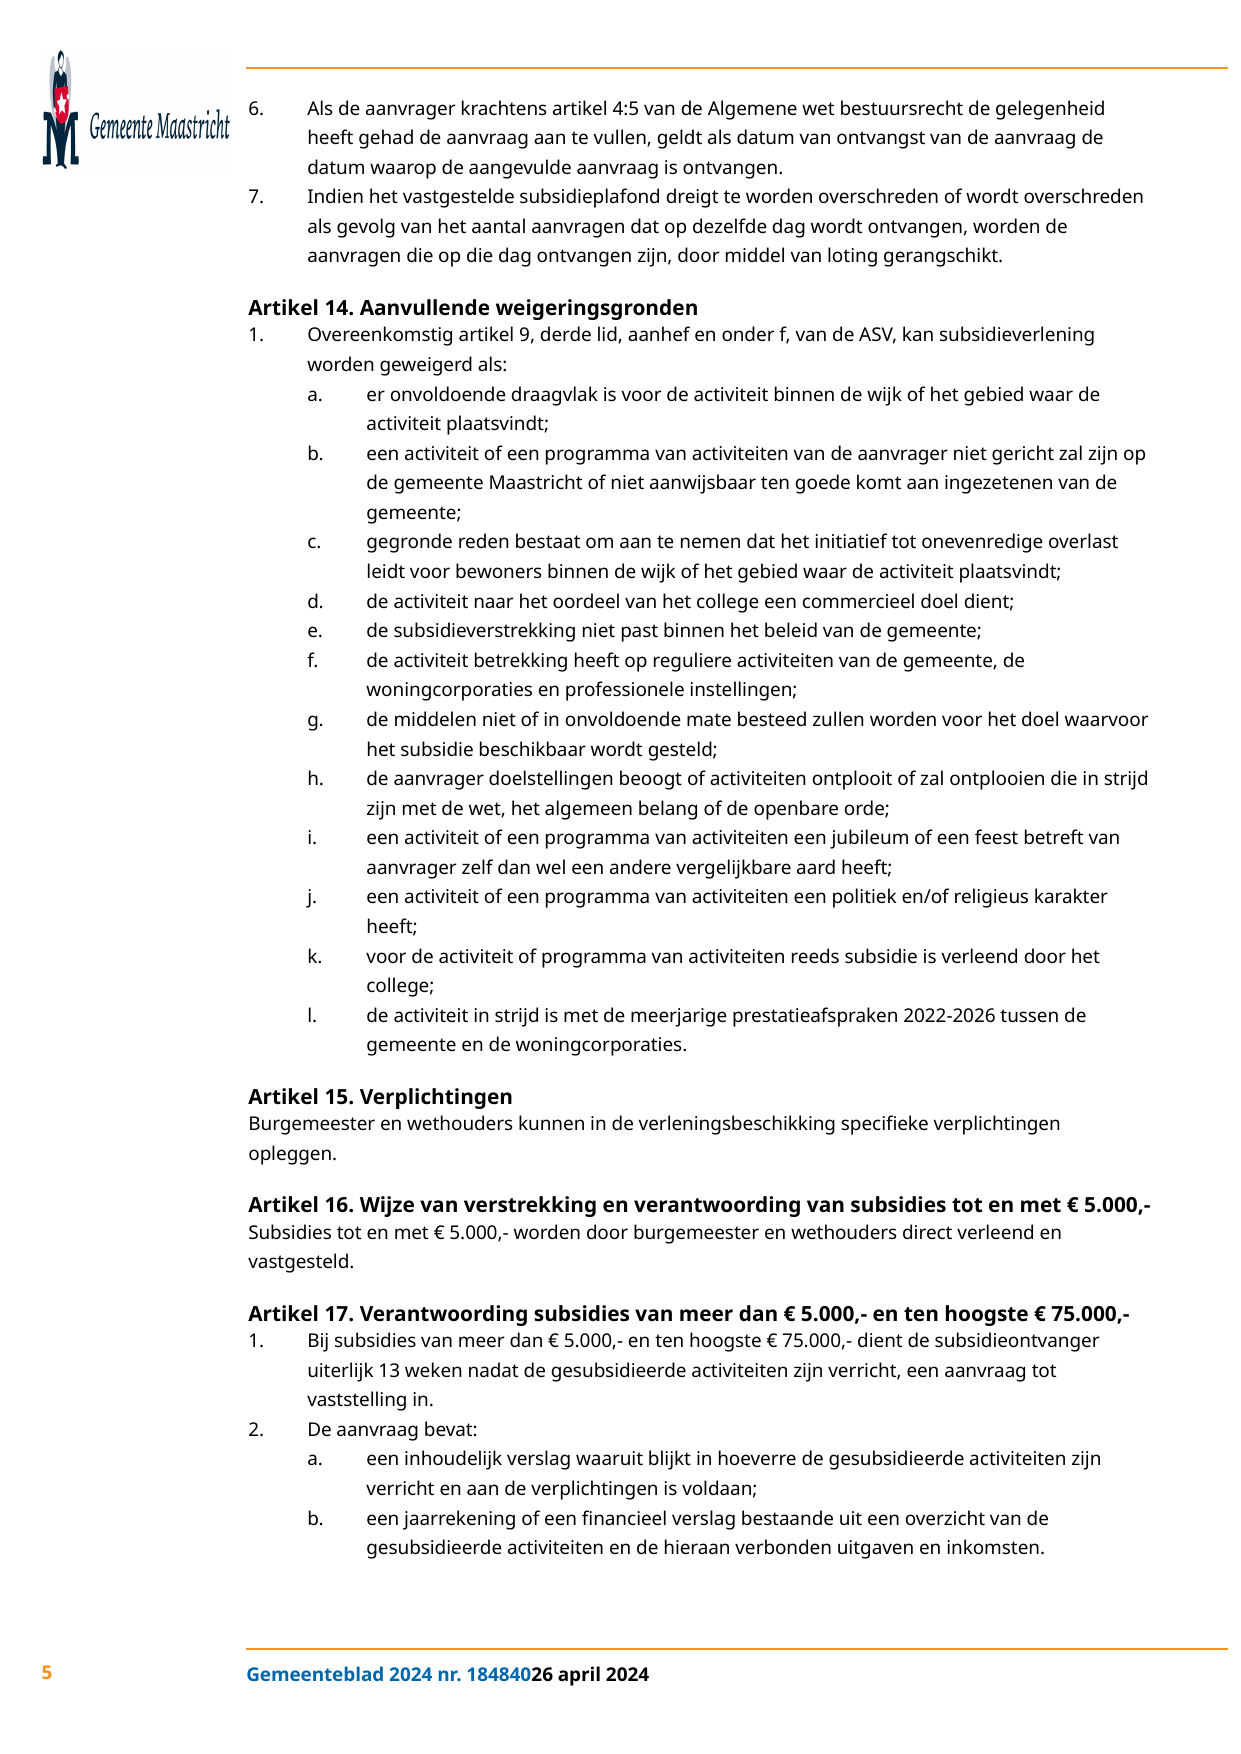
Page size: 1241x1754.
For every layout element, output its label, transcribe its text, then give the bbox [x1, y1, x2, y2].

text Burgemeester en wethouders kunnen in de verleningsbeschikking specifieke verplichtingen opleggen. [248, 1110, 1152, 1166]
list een activiteit of een programma van activiteiten een politiek en/of religieus karakter heeft; [307, 884, 1152, 939]
list de aanvrager doelstellingen beoogt of activiteiten ontplooit of zal ontplooien die in strijd zijn met de wet, het algemeen belang of de openbare orde; [307, 765, 1152, 821]
list de activiteit naar het oordeel van het college een commercieel doel dient; [307, 588, 1152, 613]
list een activiteit of een programma van activiteiten een jubileum of een feest betreft van aanvrager zelf dan wel een andere vergelijkbare aard heeft; [307, 824, 1152, 880]
list De aanvraag bevat: [248, 1416, 1152, 1442]
list de subsidieverstrekking niet past binnen het beleid van de gemeente; [307, 617, 1152, 643]
list een inhoudelijk verslag waaruit blijkt in hoeverre de gesubsidieerde activiteiten zijn verricht en aan de verplichtingen is voldaan; [307, 1446, 1152, 1501]
picture [41, 47, 231, 172]
list de activiteit betrekking heeft op reguliere activiteiten van de gemeente, de woningcorporaties en professionele instellingen; [307, 647, 1152, 702]
text Artikel 16. Wijze van verstrekking en verantwoording van subsidies tot en met € 5.000,- [248, 1190, 1152, 1219]
list de activiteit in strijd is met de meerjarige prestatieafspraken 2022-2026 tussen de gemeente en de woningcorporaties. [307, 1002, 1152, 1057]
list voor de activiteit of programma van activiteiten reeds subsidie is verleend door het college; [307, 943, 1152, 998]
list er onvoldoende draagvlak is voor de activiteit binnen de wijk of het gebied waar de activiteit plaatsvindt; [307, 381, 1152, 436]
list Als de aanvrager krachtens artikel 4:5 van de Algemene wet bestuursrecht de gelegenheid heeft gehad de aanvraag aan te vullen, geldt als datum van ontvangst van de aanvraag de datum waarop de aangevulde aanvraag is ontvangen. [248, 95, 1152, 180]
text Artikel 17. Verantwoording subsidies van meer dan € 5.000,- en ten hoogste € 75.000,- [248, 1299, 1152, 1327]
list een activiteit of een programma van activiteiten van de aanvrager niet gericht zal zijn op de gemeente Maastricht of niet aanwijsbaar ten goede komt aan ingezetenen van de gemeente; [307, 440, 1152, 525]
list Bij subsidies van meer dan € 5.000,- en ten hoogste € 75.000,- dient de subsidieontvanger uiterlijk 13 weken nadat de gesubsidieerde activiteiten zijn verricht, een aanvraag tot vaststelling in. [248, 1327, 1152, 1412]
text Subsidies tot en met € 5.000,- worden door burgemeester en wethouders direct verleend en vastgesteld. [248, 1219, 1152, 1274]
list Overeenkomstig artikel 9, derde lid, aanhef en onder f, van de ASV, kan subsidieverlening worden geweigerd als: [248, 322, 1152, 377]
text Artikel 15. Verplichtingen [248, 1082, 1152, 1110]
list een jaarrekening of een financieel verslag bestaande uit een overzicht van de gesubsidieerde activiteiten en de hieraan verbonden uitgaven en inkomsten. [307, 1505, 1152, 1560]
list Indien het vastgestelde subsidieplafond dreigt te worden overschreden of wordt overschreden als gevolg van het aantal aanvragen dat op dezelfde dag wordt ontvangen, worden de aanvragen die op die dag ontvangen zijn, door middel van loting gerangschikt. [248, 183, 1152, 268]
text Artikel 14. Aanvullende weigeringsgronden [248, 293, 1152, 322]
list de middelen niet of in onvoldoende mate besteed zullen worden voor het doel waarvoor het subsidie beschikbaar wordt gesteld; [307, 706, 1152, 761]
list gegronde reden bestaat om aan te nemen dat het initiatief tot onevenredige overlast leidt voor bewoners binnen de wijk of het gebied waar de activiteit plaatsvindt; [307, 529, 1152, 584]
